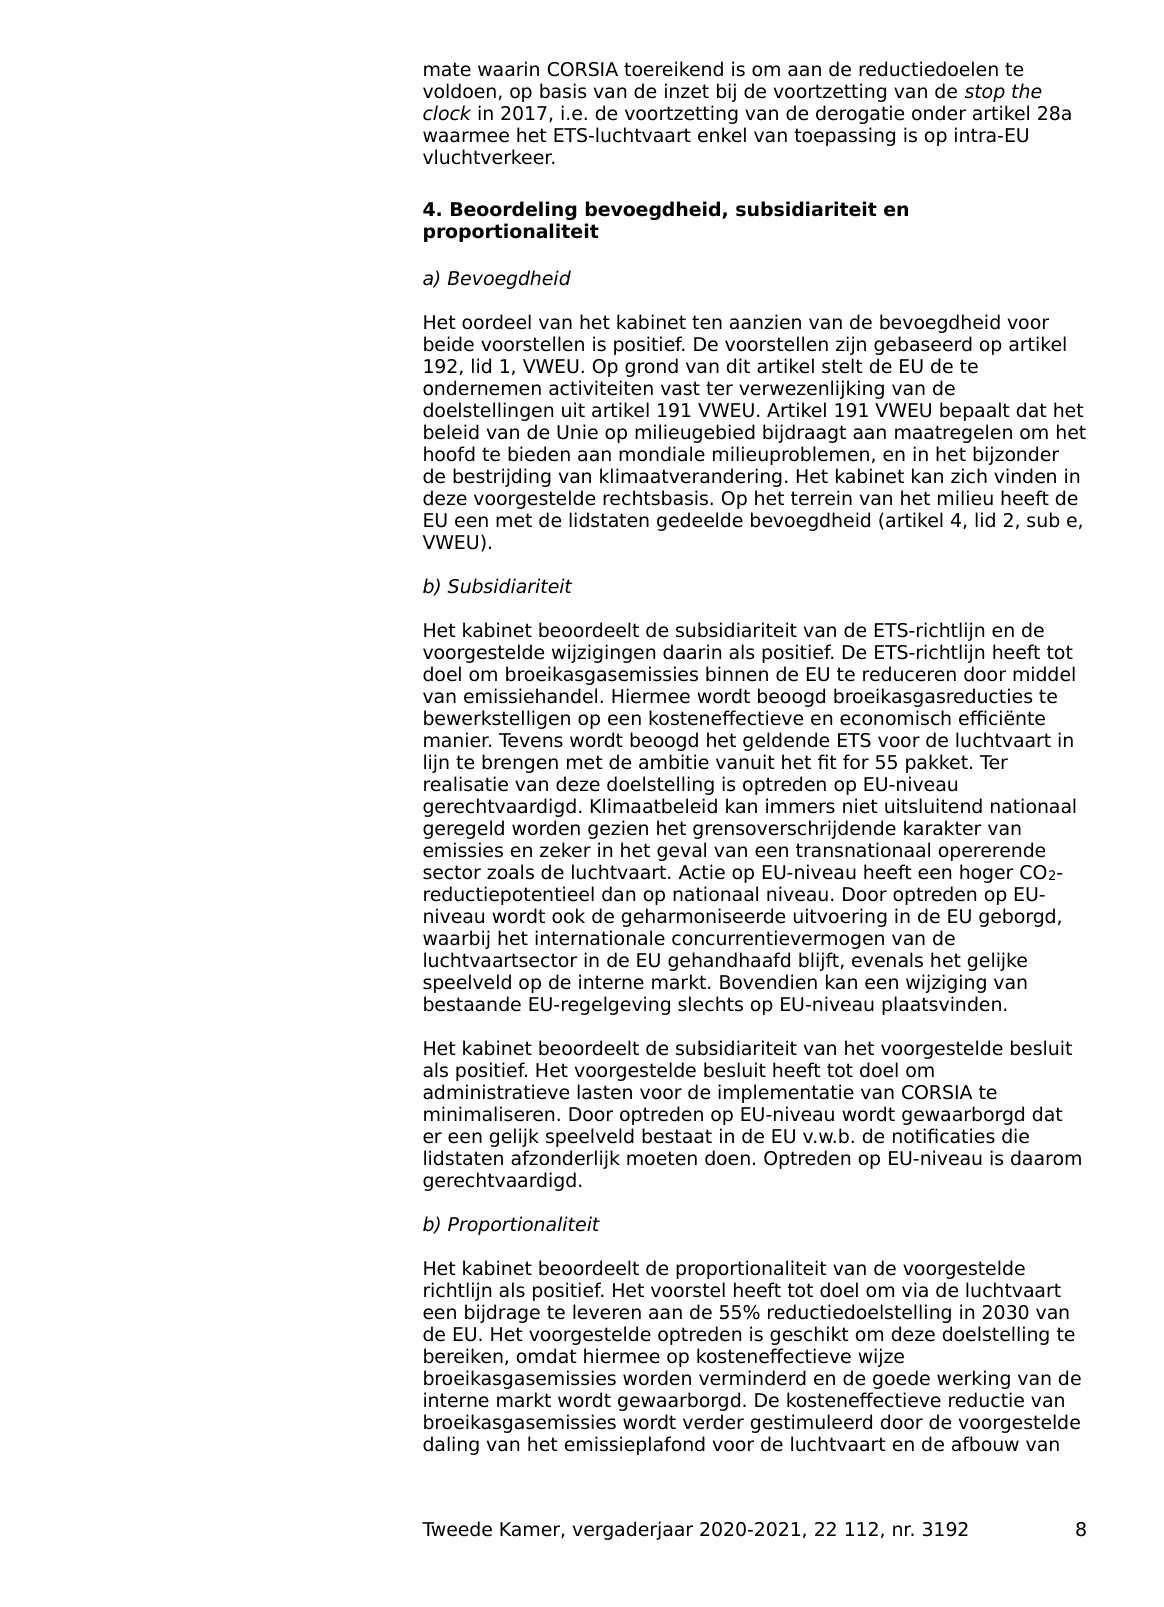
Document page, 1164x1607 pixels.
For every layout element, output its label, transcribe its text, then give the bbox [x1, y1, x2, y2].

text Het kabinet beoordeelt de subsidiariteit van de ETS-richtlijn en de voorgestelde wijzigingen daarin als positief. De ETS-richtlijn heeft tot doel om broeikasgasemissies binnen de EU te reduceren door middel van emissiehandel. Hiermee wordt beoogd broeikasgasreducties te bewerkstelligen op een kosteneffectieve en economisch efficiënte manier. Tevens wordt beoogd het geldende ETS voor de luchtvaart in lijn te brengen met de ambitie vanuit het fit for 55 pakket. Ter realisatie van deze doelstelling is optreden op EU-niveau gerechtvaardigd. Klimaatbeleid kan immers niet uitsluitend nationaal geregeld worden gezien het grensoverschrijdende karakter van emissies en zeker in het geval van een transnationaal opererende sector zoals de luchtvaart. Actie op EU-niveau heeft een hoger CO2-reductiepotentieel dan op nationaal niveau. Door optreden op EU-niveau wordt ook de geharmoniseerde uitvoering in de EU geborgd, waarbij het internationale concurrentievermogen van de luchtvaartsector in de EU gehandhaafd blijft, evenals het gelijke speelveld op de interne markt. Bovendien kan een wijziging van bestaande EU-regelgeving slechts op EU-niveau plaatsvinden. [422, 620, 1087, 1016]
text Het kabinet beoordeelt de subsidiariteit van het voorgestelde besluit als positief. Het voorgestelde besluit heeft tot doel om administratieve lasten voor de implementatie van CORSIA te minimaliseren. Door optreden op EU-niveau wordt gewaarborgd dat er een gelijk speelveld bestaat in de EU v.w.b. de notificaties die lidstaten afzonderlijk moeten doen. Optreden op EU-niveau is daarom gerechtvaardigd. [422, 1038, 1087, 1192]
text Het oordeel van het kabinet ten aanzien van de bevoegdheid voor beide voorstellen is positief. De voorstellen zijn gebaseerd op artikel 192, lid 1, VWEU. Op grond van dit artikel stelt de EU de te ondernemen activiteiten vast ter verwezenlijking van de doelstellingen uit artikel 191 VWEU. Artikel 191 VWEU bepaalt dat het beleid van de Unie op milieugebied bijdraagt aan maatregelen om het hoofd te bieden aan mondiale milieuproblemen, en in het bijzonder de bestrijding van klimaatverandering. Het kabinet kan zich vinden in deze voorgestelde rechtsbasis. Op het terrein van het milieu heeft de EU een met de lidstaten gedeelde bevoegdheid (artikel 4, lid 2, sub e, VWEU). [422, 312, 1087, 554]
text Het kabinet beoordeelt de proportionaliteit van de voorgestelde richtlijn als positief. Het voorstel heeft tot doel om via de luchtvaart een bijdrage te leveren aan de 55% reductiedoelstelling in 2030 van de EU. Het voorgestelde optreden is geschikt om deze doelstelling te bereiken, omdat hiermee op kosteneffectieve wijze broeikasgasemissies worden verminderd en de goede werking van de interne markt wordt gewaarborgd. De kosteneffectieve reductie van broeikasgasemissies wordt verder gestimuleerd door de voorgestelde daling van het emissieplafond voor de luchtvaart en de afbouw van [422, 1258, 1087, 1456]
subtitle b) Subsidiariteit [422, 576, 1087, 598]
subtitle a) Bevoegdheid [422, 268, 1087, 290]
subtitle b) Proportionaliteit [422, 1214, 1087, 1236]
text mate waarin CORSIA toereikend is om aan de reductiedoelen te voldoen, op basis van de inzet bij de voortzetting van de stop the clock in 2017, i.e. de voortzetting van de derogatie onder artikel 28a waarmee het ETS-luchtvaart enkel van toepassing is op intra-EU vluchtverkeer. [422, 59, 1087, 169]
subtitle 4. Beoordeling bevoegdheid, subsidiariteit en proportionaliteit [422, 199, 1087, 243]
